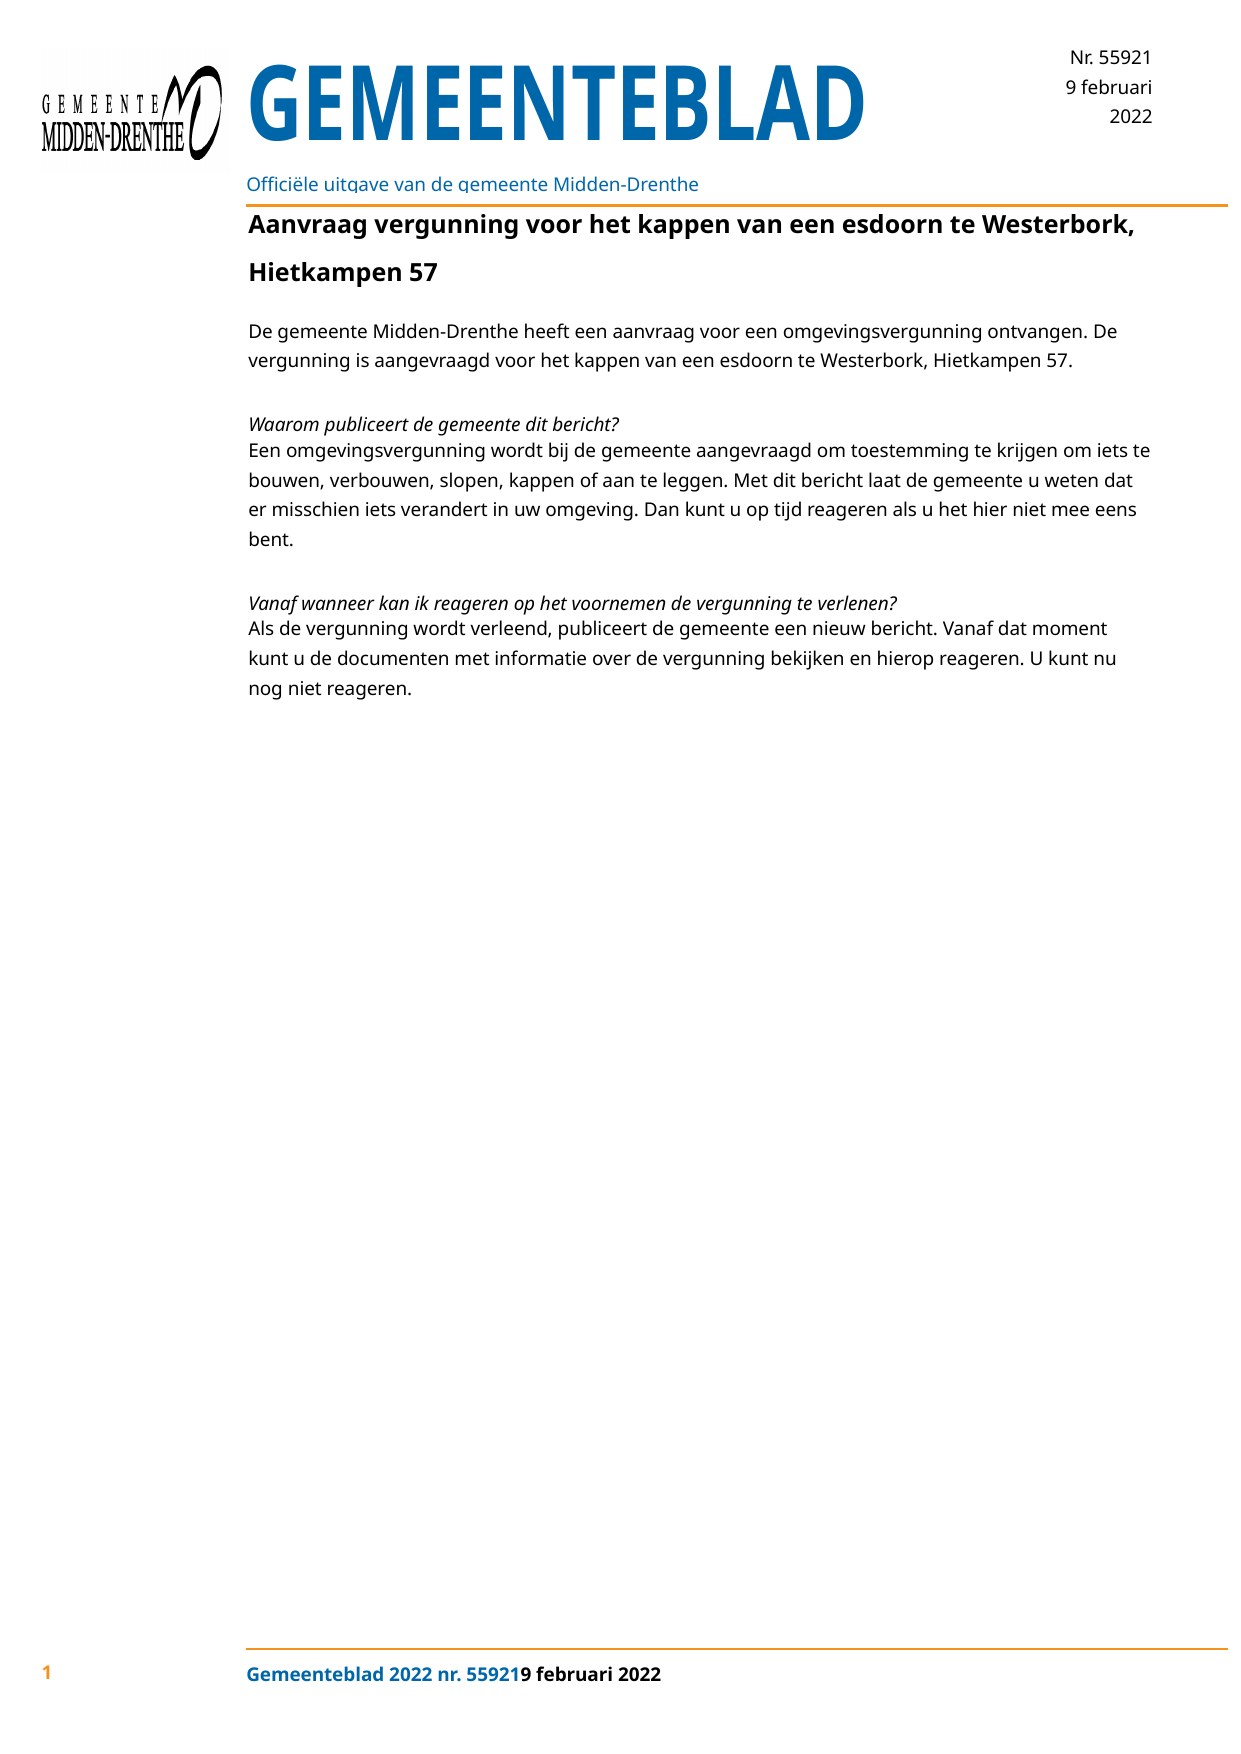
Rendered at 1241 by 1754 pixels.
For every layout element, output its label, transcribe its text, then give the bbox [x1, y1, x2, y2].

text De gemeente Midden-Drenthe heeft een aanvraag voor een omgevingsvergunning ontvangen. De vergunning is aangevraagd voor het kappen van een esdoorn te Westerbork, Hietkampen 57. [248, 318, 1152, 373]
picture [41, 47, 231, 172]
text Een omgevingsvergunning wordt bij de gemeente aangevraagd om toestemming te krijgen om iets te bouwen, verbouwen, slopen, kappen of aan te leggen. Met dit bericht laat de gemeente u weten dat er misschien iets verandert in uw omgeving. Dan kunt u op tijd reageren als u het hier niet mee eens bent. [248, 437, 1152, 552]
text Vanaf wanneer kan ik reageren op het voornemen de vergunning te verlenen? [248, 590, 1152, 616]
text Waarom publiceert de gemeente dit bericht? [248, 411, 1152, 437]
text Aanvraag vergunning voor het kappen van een esdoorn te Westerbork, Hietkampen 57 [248, 207, 1152, 288]
text Als de vergunning wordt verleend, publiceert de gemeente een nieuw bericht. Vanaf dat moment kunt u de documenten met informatie over de vergunning bekijken en hierop reageren. U kunt nu nog niet reageren. [248, 616, 1152, 701]
